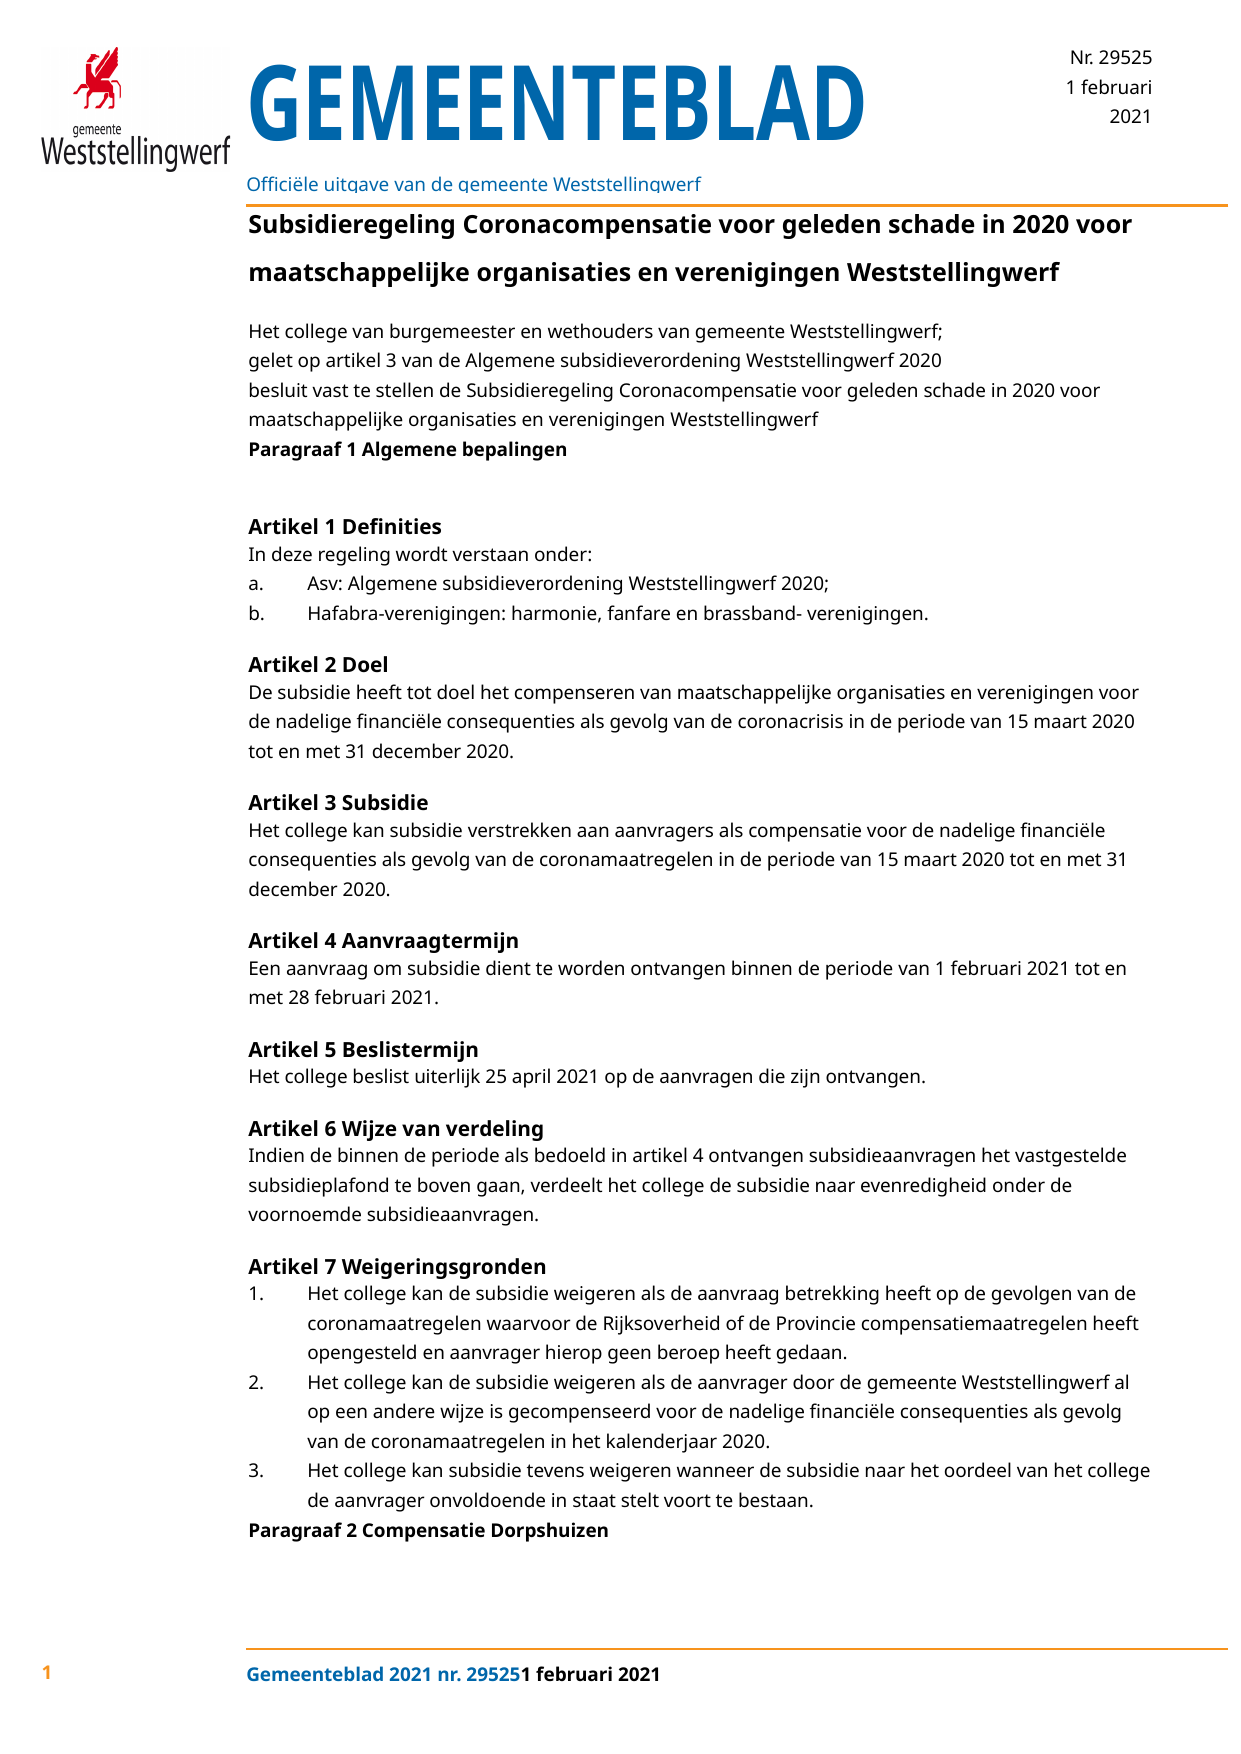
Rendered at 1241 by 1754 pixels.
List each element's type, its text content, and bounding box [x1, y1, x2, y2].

picture [41, 47, 231, 172]
text Het college beslist uiterlijk 25 april 2021 op de aanvragen die zijn ontvangen. [248, 1063, 1152, 1089]
text besluit vast te stellen de Subsidieregeling Coronacompensatie voor geleden schade in 2020 voor maatschappelijke organisaties en verenigingen Weststellingwerf [248, 377, 1152, 432]
text Artikel 4 Aanvraagtermijn [248, 926, 1152, 955]
text Artikel 7 Weigeringsgronden [248, 1252, 1152, 1280]
text Artikel 6 Wijze van verdeling [248, 1114, 1152, 1142]
text Het college van burgemeester en wethouders van gemeente Weststellingwerf; [248, 318, 1152, 344]
text Artikel 5 Beslistermijn [248, 1035, 1152, 1063]
text Een aanvraag om subsidie dient te worden ontvangen binnen de periode van 1 februari 2021 tot en met 28 februari 2021. [248, 955, 1152, 1010]
text Artikel 1 Definities [248, 512, 1152, 541]
text gelet op artikel 3 van de Algemene subsidieverordening Weststellingwerf 2020 [248, 347, 1152, 373]
text Paragraaf 1 Algemene bepalingen [248, 436, 1152, 462]
list Het college kan subsidie tevens weigeren wanneer de subsidie naar het oordeel van het college de aanvrager onvoldoende in staat stelt voort te bestaan. [248, 1458, 1152, 1513]
text De subsidie heeft tot doel het compenseren van maatschappelijke organisaties en verenigingen voor de nadelige financiële consequenties als gevolg van de coronacrisis in de periode van 15 maart 2020 tot en met 31 december 2020. [248, 679, 1152, 764]
text Artikel 3 Subsidie [248, 788, 1152, 817]
list Het college kan de subsidie weigeren als de aanvrager door de gemeente Weststellingwerf al op een andere wijze is gecompenseerd voor de nadelige financiële consequenties als gevolg van de coronamaatregelen in het kalenderjaar 2020. [248, 1369, 1152, 1454]
text Paragraaf 2 Compensatie Dorpshuizen [248, 1517, 1152, 1543]
text In deze regeling wordt verstaan onder: [248, 541, 1152, 567]
text Indien de binnen de periode als bedoeld in artikel 4 ontvangen subsidieaanvragen het vastgestelde subsidieplafond te boven gaan, verdeelt het college de subsidie naar evenredigheid onder de voornoemde subsidieaanvragen. [248, 1142, 1152, 1227]
list Het college kan de subsidie weigeren als de aanvraag betrekking heeft op de gevolgen van de coronamaatregelen waarvoor de Rijksoverheid of de Provincie compensatiemaatregelen heeft opengesteld en aanvrager hierop geen beroep heeft gedaan. [248, 1280, 1152, 1365]
list Asv: Algemene subsidieverordening Weststellingwerf 2020; [248, 570, 1152, 596]
text Het college kan subsidie verstrekken aan aanvragers als compensatie voor de nadelige financiële consequenties als gevolg van de coronamaatregelen in de periode van 15 maart 2020 tot en met 31 december 2020. [248, 817, 1152, 902]
text Artikel 2 Doel [248, 650, 1152, 679]
list Hafabra-verenigingen: harmonie, fanfare en brassband- verenigingen. [248, 600, 1152, 626]
text Subsidieregeling Coronacompensatie voor geleden schade in 2020 voor maatschappelijke organisaties en verenigingen Weststellingwerf [248, 207, 1152, 288]
